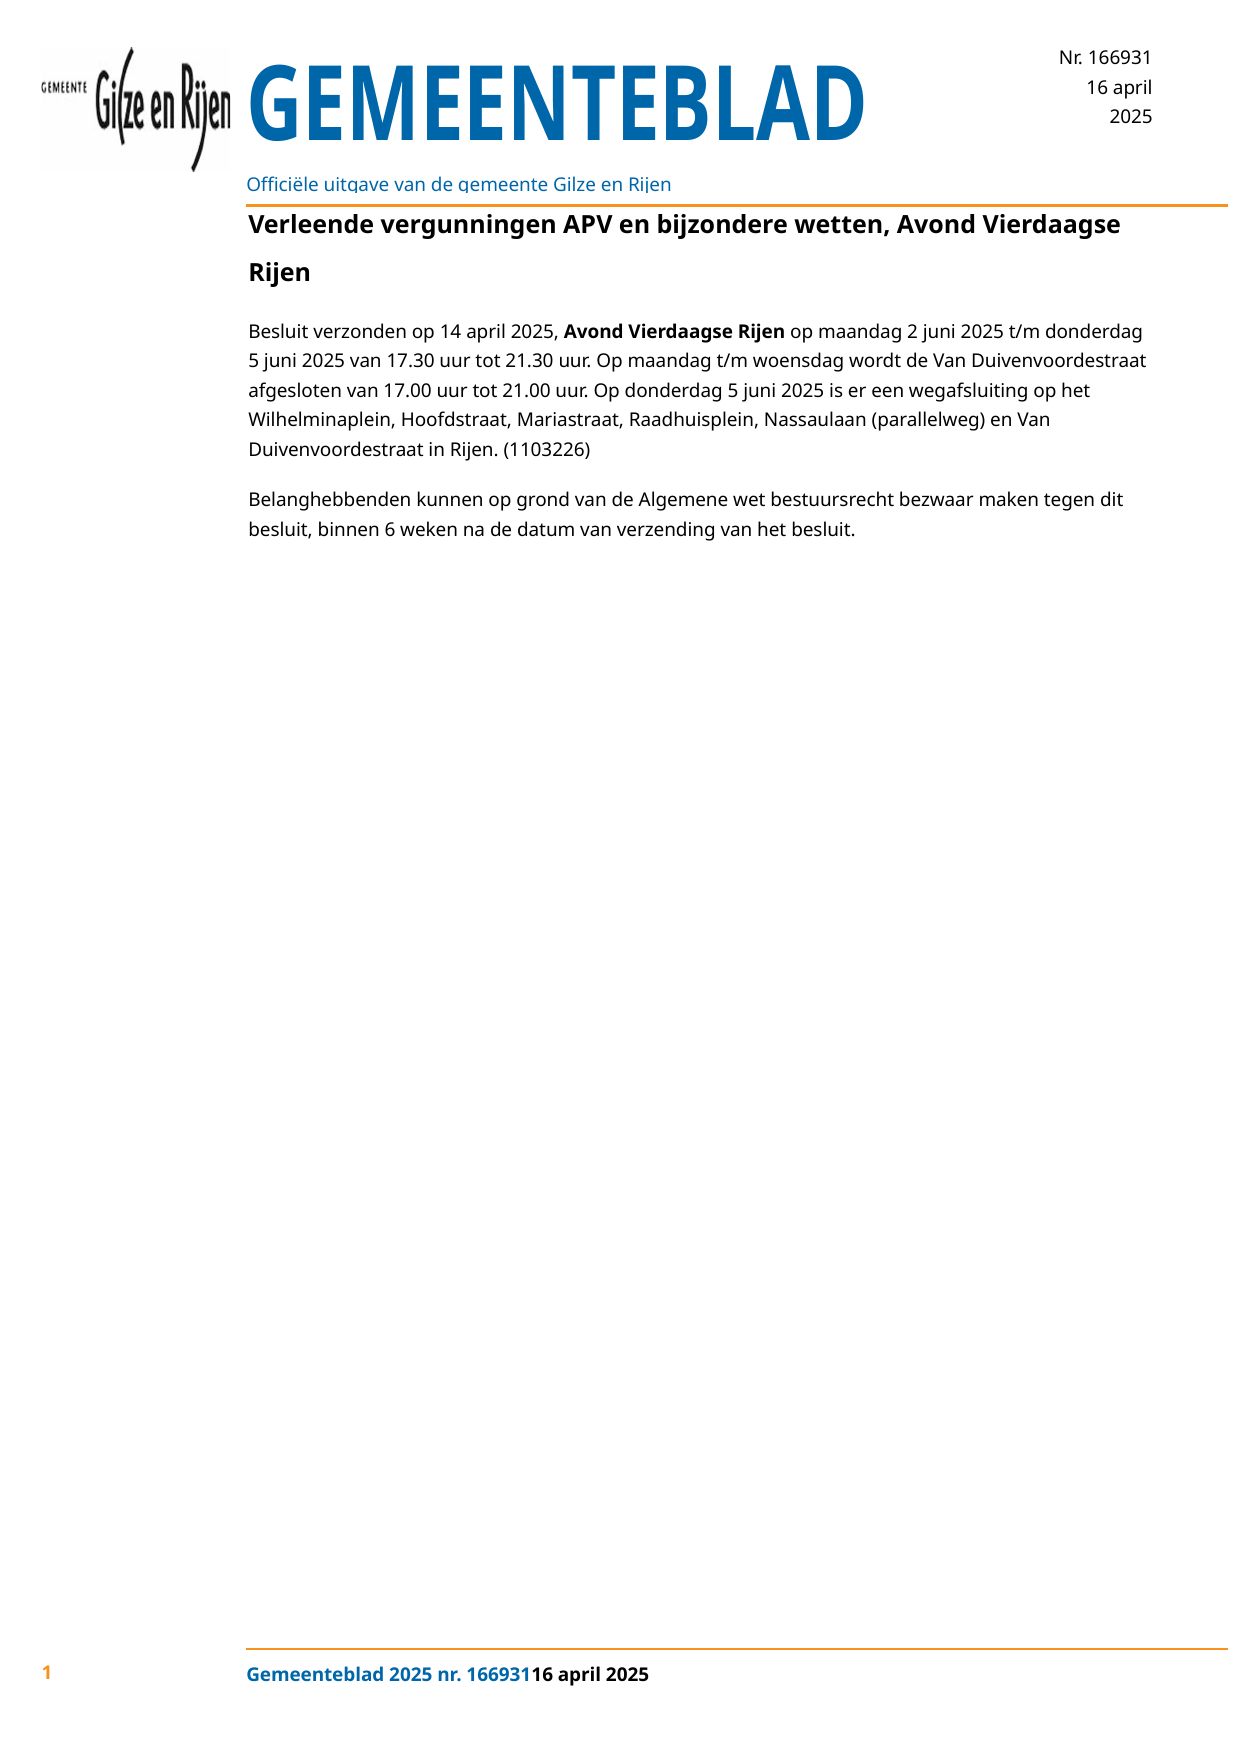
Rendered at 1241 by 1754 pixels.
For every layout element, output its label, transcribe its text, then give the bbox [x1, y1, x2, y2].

picture [41, 47, 231, 172]
text Belanghebbenden kunnen op grond van de Algemene wet bestuursrecht bezwaar maken tegen dit besluit, binnen 6 weken na de datum van verzending van het besluit. [248, 487, 1152, 542]
text Verleende vergunningen APV en bijzondere wetten, Avond Vierdaagse Rijen [248, 207, 1152, 288]
text Besluit verzonden op 14 april 2025, Avond Vierdaagse Rijen op maandag 2 juni 2025 t/m donderdag 5 juni 2025 van 17.30 uur tot 21.30 uur. Op maandag t/m woensdag wordt de Van Duivenvoordestraat afgesloten van 17.00 uur tot 21.00 uur. Op donderdag 5 juni 2025 is er een wegafsluiting op het Wilhelminaplein, Hoofdstraat, Mariastraat, Raadhuisplein, Nassaulaan (parallelweg) en Van Duivenvoordestraat in Rijen. (1103226) [248, 318, 1152, 462]
